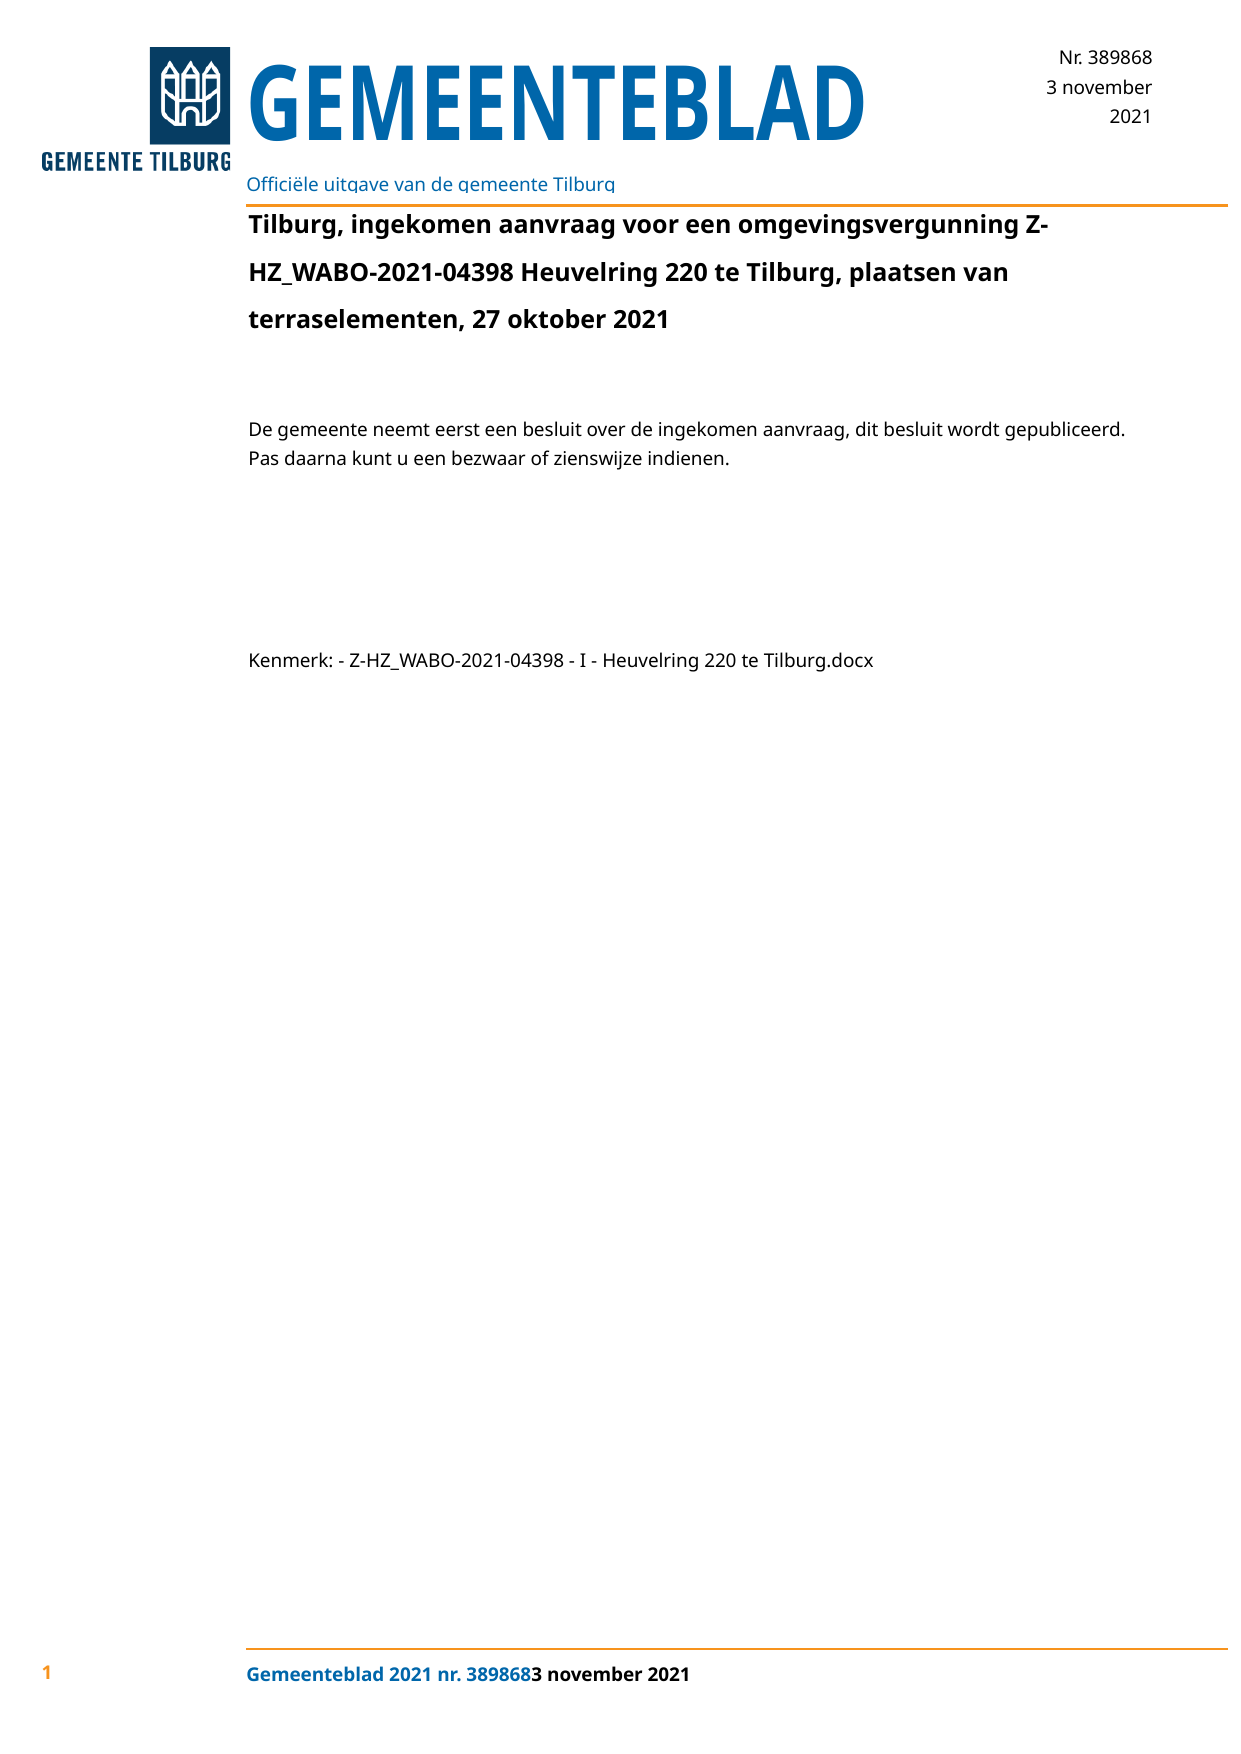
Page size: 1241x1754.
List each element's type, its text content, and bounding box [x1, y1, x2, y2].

picture [41, 47, 231, 172]
text De gemeente neemt eerst een besluit over de ingekomen aanvraag, dit besluit wordt gepubliceerd. Pas daarna kunt u een bezwaar of zienswijze indienen. [248, 416, 1152, 471]
text Kenmerk: - Z-HZ_WABO-2021-04398 - I - Heuvelring 220 te Tilburg.docx [248, 647, 1152, 673]
text Tilburg, ingekomen aanvraag voor een omgevingsvergunning Z-HZ_WABO-2021-04398 Heuvelring 220 te Tilburg, plaatsen van terraselementen, 27 oktober 2021 [248, 207, 1152, 336]
